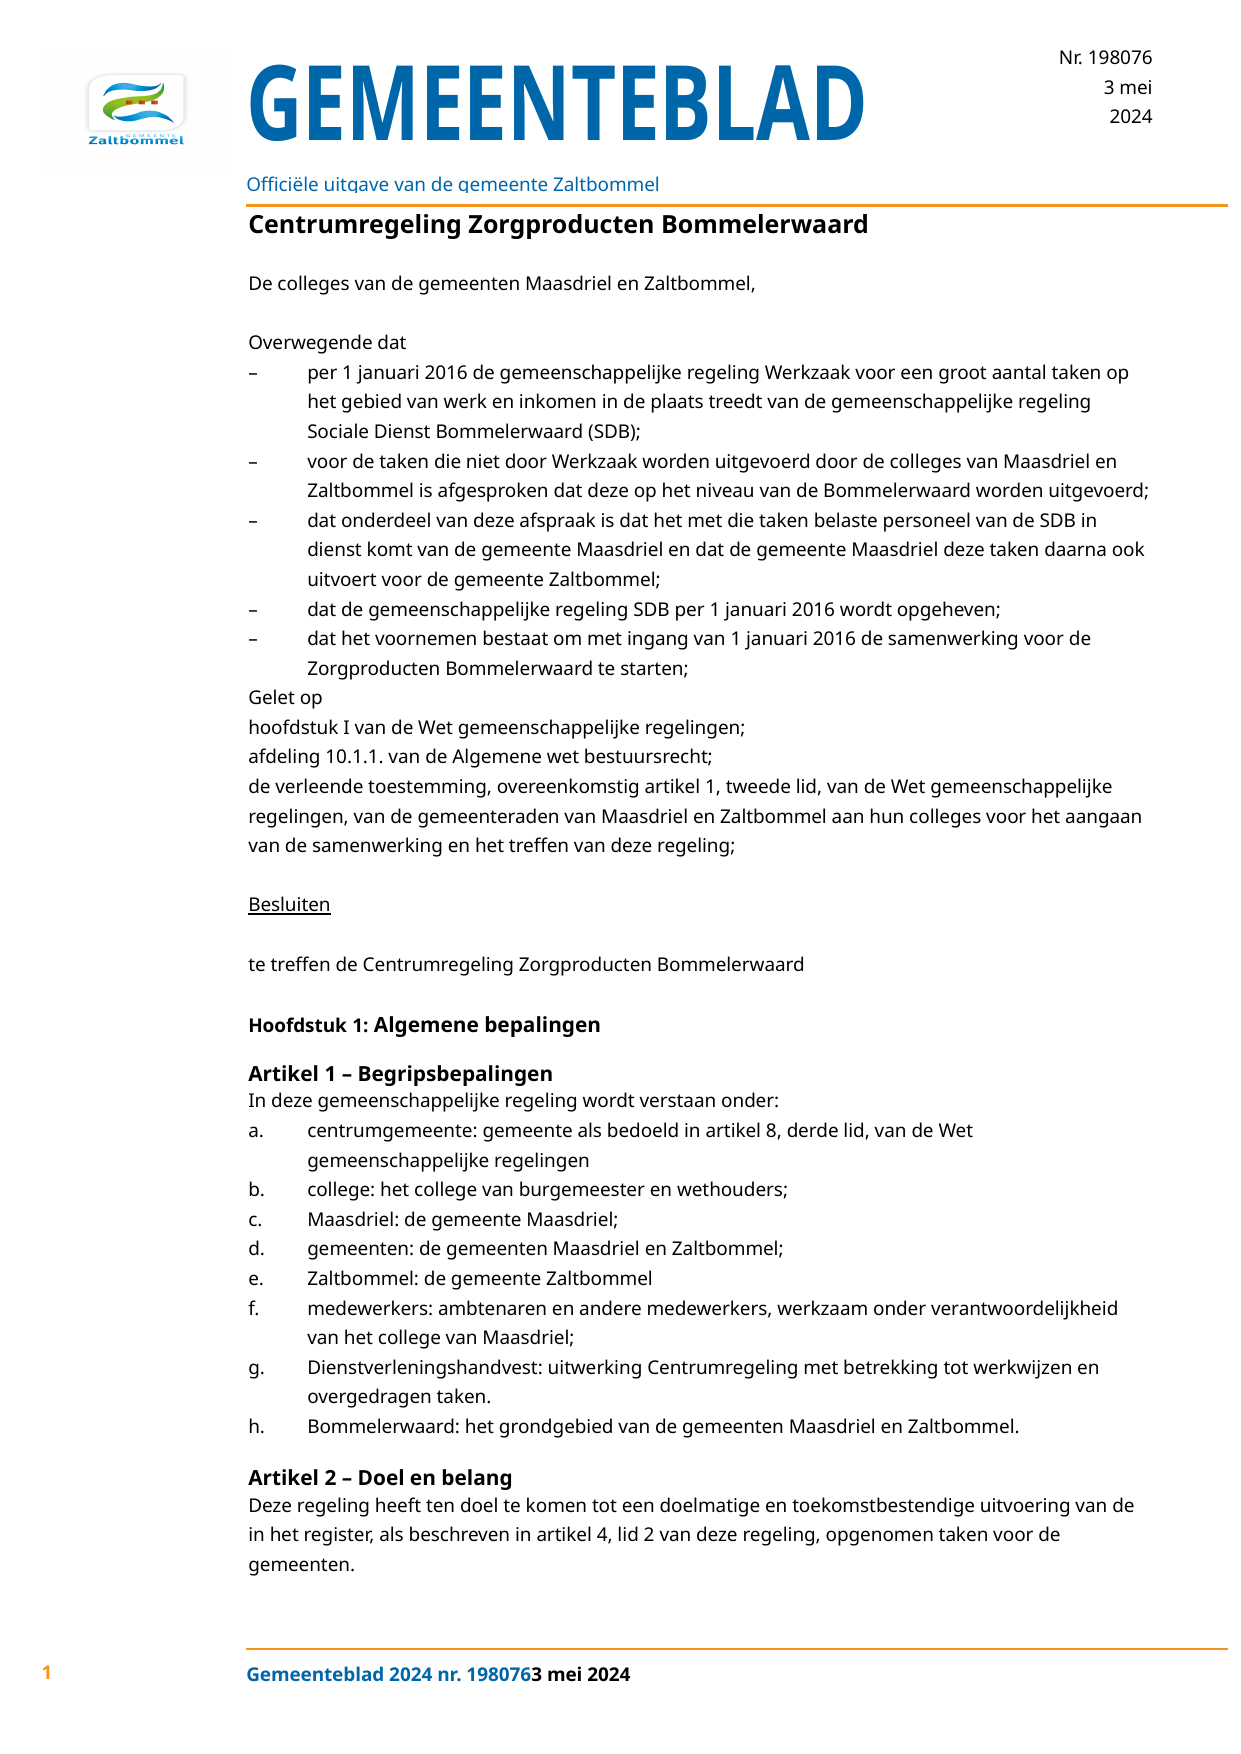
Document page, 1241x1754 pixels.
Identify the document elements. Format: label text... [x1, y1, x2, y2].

list centrumgemeente: gemeente als bedoeld in artikel 8, derde lid, van de Wet gemeenschappelijke regelingen [248, 1117, 1152, 1172]
list Maasdriel: de gemeente Maasdriel; [248, 1206, 1152, 1232]
text de verleende toestemming, overeenkomstig artikel 1, tweede lid, van de Wet gemeenschappelijke regelingen, van de gemeenteraden van Maasdriel en Zaltbommel aan hun colleges voor het aangaan van de samenwerking en het treffen van deze regeling; [248, 773, 1152, 858]
list per 1 januari 2016 de gemeenschappelijke regeling Werkzaak voor een groot aantal taken op het gebied van werk en inkomen in de plaats treedt van de gemeenschappelijke regeling Sociale Dienst Bommelerwaard (SDB); [248, 359, 1152, 444]
text De colleges van de gemeenten Maasdriel en Zaltbommel, [248, 270, 1152, 296]
list dat het voornemen bestaat om met ingang van 1 januari 2016 de samenwerking voor de Zorgproducten Bommelerwaard te starten; [248, 625, 1152, 681]
text Centrumregeling Zorgproducten Bommelerwaard [248, 207, 1152, 241]
text Artikel 2 – Doel en belang [248, 1463, 1152, 1492]
text afdeling 10.1.1. van de Algemene wet bestuursrecht; [248, 744, 1152, 769]
text In deze gemeenschappelijke regeling wordt verstaan onder: [248, 1088, 1152, 1113]
text te treffen de Centrumregeling Zorgproducten Bommelerwaard [248, 951, 1152, 976]
text Overwegende dat [248, 329, 1152, 355]
list dat de gemeenschappelijke regeling SDB per 1 januari 2016 wordt opgeheven; [248, 596, 1152, 621]
text Gelet op [248, 684, 1152, 710]
text Deze regeling heeft ten doel te komen tot een doelmatige en toekomstbestendige uitvoering van de in het register, als beschreven in artikel 4, lid 2 van deze regeling, opgenomen taken voor de gemeenten. [248, 1492, 1152, 1577]
list college: het college van burgemeester en wethouders; [248, 1176, 1152, 1202]
list medewerkers: ambtenaren en andere medewerkers, werkzaam onder verantwoordelijkheid van het college van Maasdriel; [248, 1295, 1152, 1350]
list Bommelerwaard: het grondgebied van de gemeenten Maasdriel en Zaltbommel. [248, 1413, 1152, 1439]
text Hoofdstuk 1: Algemene bepalingen [248, 1010, 1152, 1038]
text hoofdstuk I van de Wet gemeenschappelijke regelingen; [248, 714, 1152, 740]
text Besluiten [248, 892, 1152, 917]
list dat onderdeel van deze afspraak is dat het met die taken belaste personeel van de SDB in dienst komt van de gemeente Maasdriel en dat de gemeente Maasdriel deze taken daarna ook uitvoert voor de gemeente Zaltbommel; [248, 507, 1152, 592]
text Artikel 1 – Begripsbepalingen [248, 1059, 1152, 1088]
list Zaltbommel: de gemeente Zaltbommel [248, 1265, 1152, 1291]
list voor de taken die niet door Werkzaak worden uitgevoerd door de colleges van Maasdriel en Zaltbommel is afgesproken dat deze op het niveau van de Bommelerwaard worden uitgevoerd; [248, 448, 1152, 503]
list gemeenten: de gemeenten Maasdriel en Zaltbommel; [248, 1236, 1152, 1261]
picture [41, 47, 231, 172]
list Dienstverleningshandvest: uitwerking Centrumregeling met betrekking tot werkwijzen en overgedragen taken. [248, 1354, 1152, 1409]
